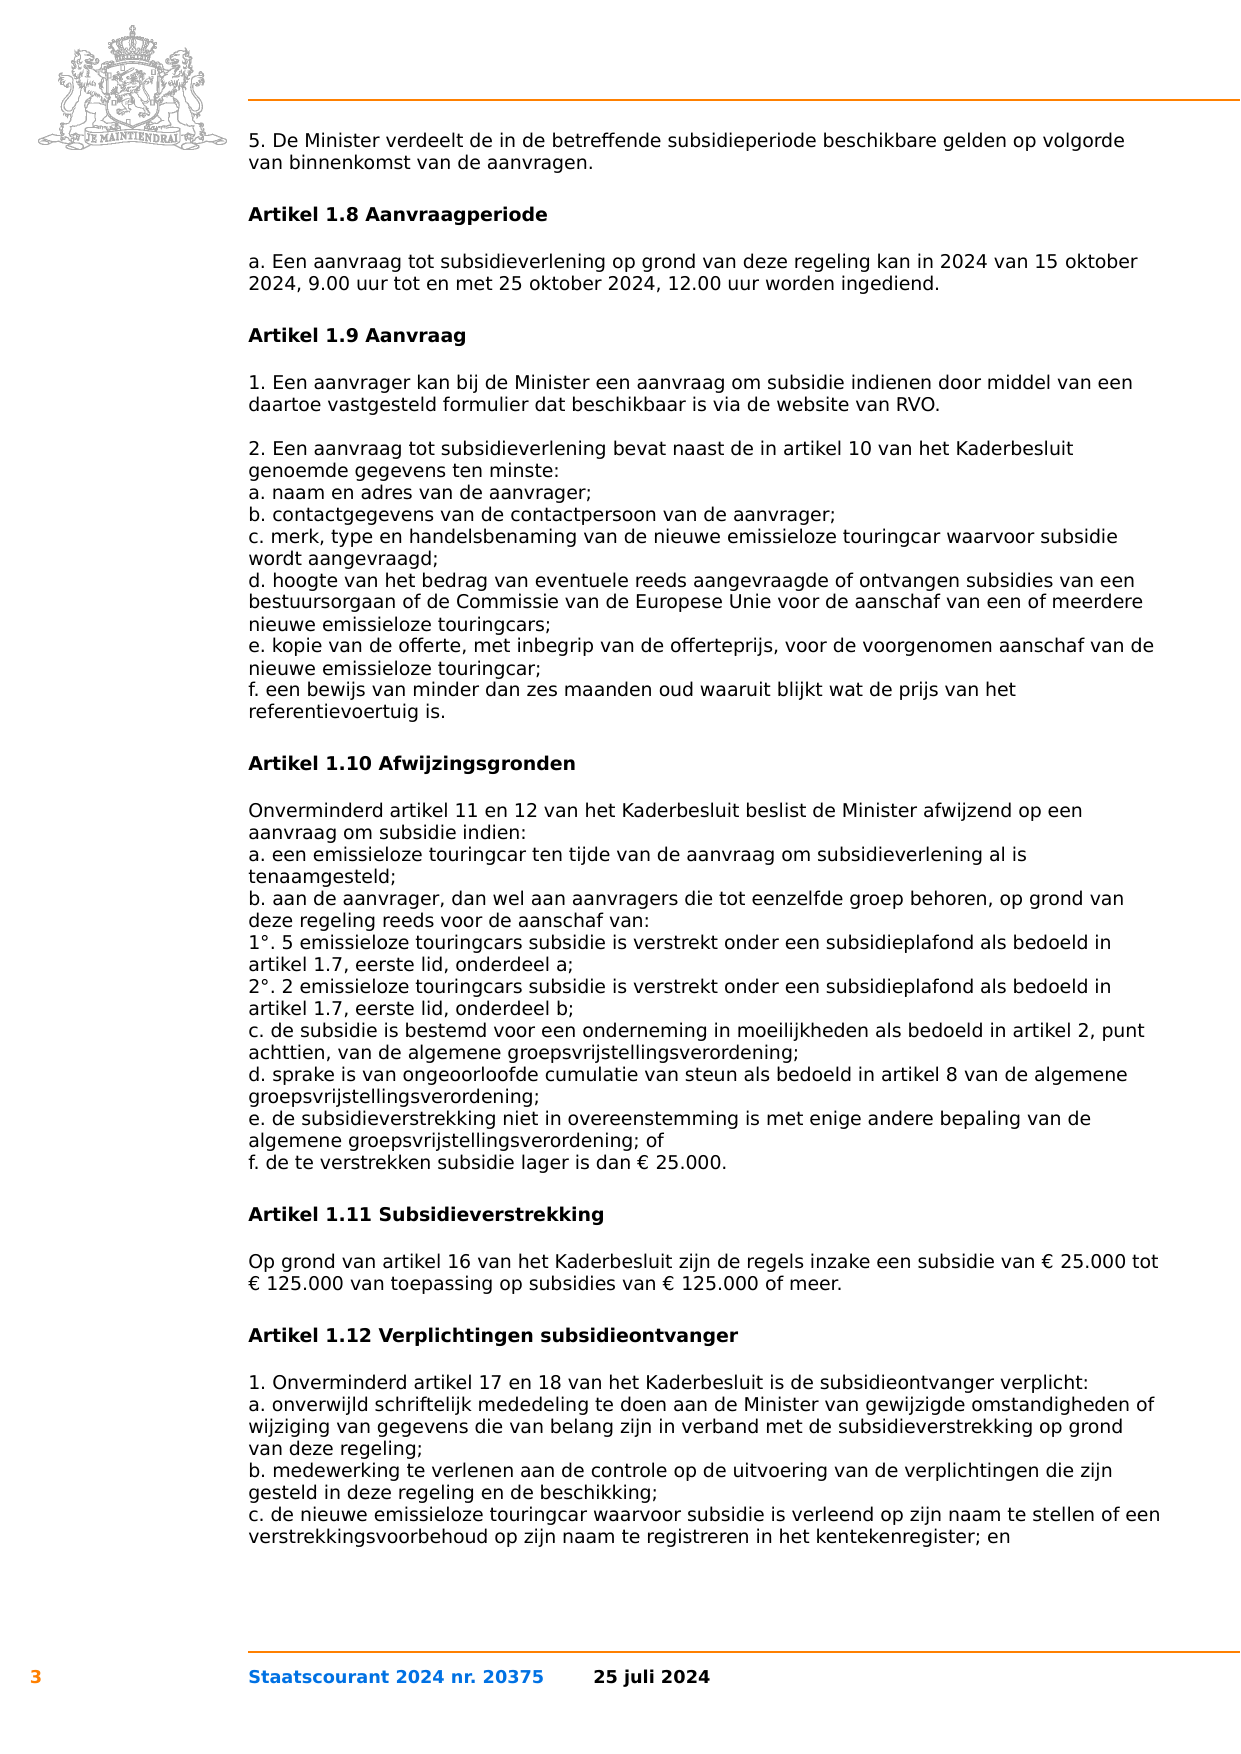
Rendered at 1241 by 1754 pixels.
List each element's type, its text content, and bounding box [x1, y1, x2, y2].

text 1°. 5 emissieloze touringcars subsidie is verstrekt onder een subsidieplafond als bedoeld in artikel 1.7, eerste lid, onderdeel a; [248, 932, 1163, 976]
text e. de subsidieverstrekking niet in overeenstemming is met enige andere bepaling van de algemene groepsvrijstellingsverordening; of [248, 1108, 1163, 1152]
text c. merk, type en handelsbenaming van de nieuwe emissieloze touringcar waarvoor subsidie wordt aangevraagd; [248, 526, 1163, 569]
text 5. De Minister verdeelt de in de betreffende subsidieperiode beschikbare gelden op volgorde van binnenkomst van de aanvragen. [248, 130, 1163, 174]
text c. de nieuwe emissieloze touringcar waarvoor subsidie is verleend op zijn naam te stellen of een verstrekkingsvoorbehoud op zijn naam te registreren in het kentekenregister; en [248, 1504, 1163, 1548]
subtitle Artikel 1.11 Subsidieverstrekking [248, 1204, 1163, 1226]
text a. naam en adres van de aanvrager; [248, 482, 1163, 503]
subtitle Artikel 1.9 Aanvraag [248, 325, 1163, 347]
text Onverminderd artikel 11 en 12 van het Kaderbesluit beslist de Minister afwijzend op een aanvraag om subsidie indien: [248, 800, 1163, 844]
subtitle Artikel 1.10 Afwijzingsgronden [248, 753, 1163, 775]
subtitle Artikel 1.8 Aanvraagperiode [248, 204, 1163, 226]
text 1. Een aanvrager kan bij de Minister een aanvraag om subsidie indienen door middel van een daartoe vastgesteld formulier dat beschikbaar is via de website van RVO. [248, 372, 1163, 416]
text e. kopie van de offerte, met inbegrip van de offerteprijs, voor de voorgenomen aanschaf van de nieuwe emissieloze touringcar; [248, 635, 1163, 679]
text a. Een aanvraag tot subsidieverlening op grond van deze regeling kan in 2024 van 15 oktober 2024, 9.00 uur tot en met 25 oktober 2024, 12.00 uur worden ingediend. [248, 251, 1163, 295]
subtitle Artikel 1.12 Verplichtingen subsidieontvanger [248, 1325, 1163, 1347]
text c. de subsidie is bestemd voor een onderneming in moeilijkheden als bedoeld in artikel 2, punt achttien, van de algemene groepsvrijstellingsverordening; [248, 1020, 1163, 1064]
text f. de te verstrekken subsidie lager is dan € 25.000. [248, 1152, 1163, 1174]
text 1. Onverminderd artikel 17 en 18 van het Kaderbesluit is de subsidieontvanger verplicht: [248, 1372, 1163, 1394]
text f. een bewijs van minder dan zes maanden oud waaruit blijkt wat de prijs van het referentievoertuig is. [248, 679, 1163, 723]
picture [38, 25, 227, 150]
text b. aan de aanvrager, dan wel aan aanvragers die tot eenzelfde groep behoren, op grond van deze regeling reeds voor de aanschaf van: [248, 888, 1163, 932]
text d. hoogte van het bedrag van eventuele reeds aangevraagde of ontvangen subsidies van een bestuursorgaan of de Commissie van de Europese Unie voor de aanschaf van een of meerdere nieuwe emissieloze touringcars; [248, 569, 1163, 635]
text 2°. 2 emissieloze touringcars subsidie is verstrekt onder een subsidieplafond als bedoeld in artikel 1.7, eerste lid, onderdeel b; [248, 976, 1163, 1020]
text b. contactgegevens van de contactpersoon van de aanvrager; [248, 503, 1163, 526]
text Op grond van artikel 16 van het Kaderbesluit zijn de regels inzake een subsidie van € 25.000 tot € 125.000 van toepassing op subsidies van € 125.000 of meer. [248, 1251, 1163, 1295]
text a. onverwijld schriftelijk mededeling te doen aan de Minister van gewijzigde omstandigheden of wijziging van gegevens die van belang zijn in verband met de subsidieverstrekking op grond van deze regeling; [248, 1394, 1163, 1460]
text a. een emissieloze touringcar ten tijde van de aanvraag om subsidieverlening al is tenaamgesteld; [248, 844, 1163, 888]
text 2. Een aanvraag tot subsidieverlening bevat naast de in artikel 10 van het Kaderbesluit genoemde gegevens ten minste: [248, 438, 1163, 482]
text b. medewerking te verlenen aan de controle op de uitvoering van de verplichtingen die zijn gesteld in deze regeling en de beschikking; [248, 1460, 1163, 1504]
text d. sprake is van ongeoorloofde cumulatie van steun als bedoeld in artikel 8 van de algemene groepsvrijstellingsverordening; [248, 1064, 1163, 1108]
